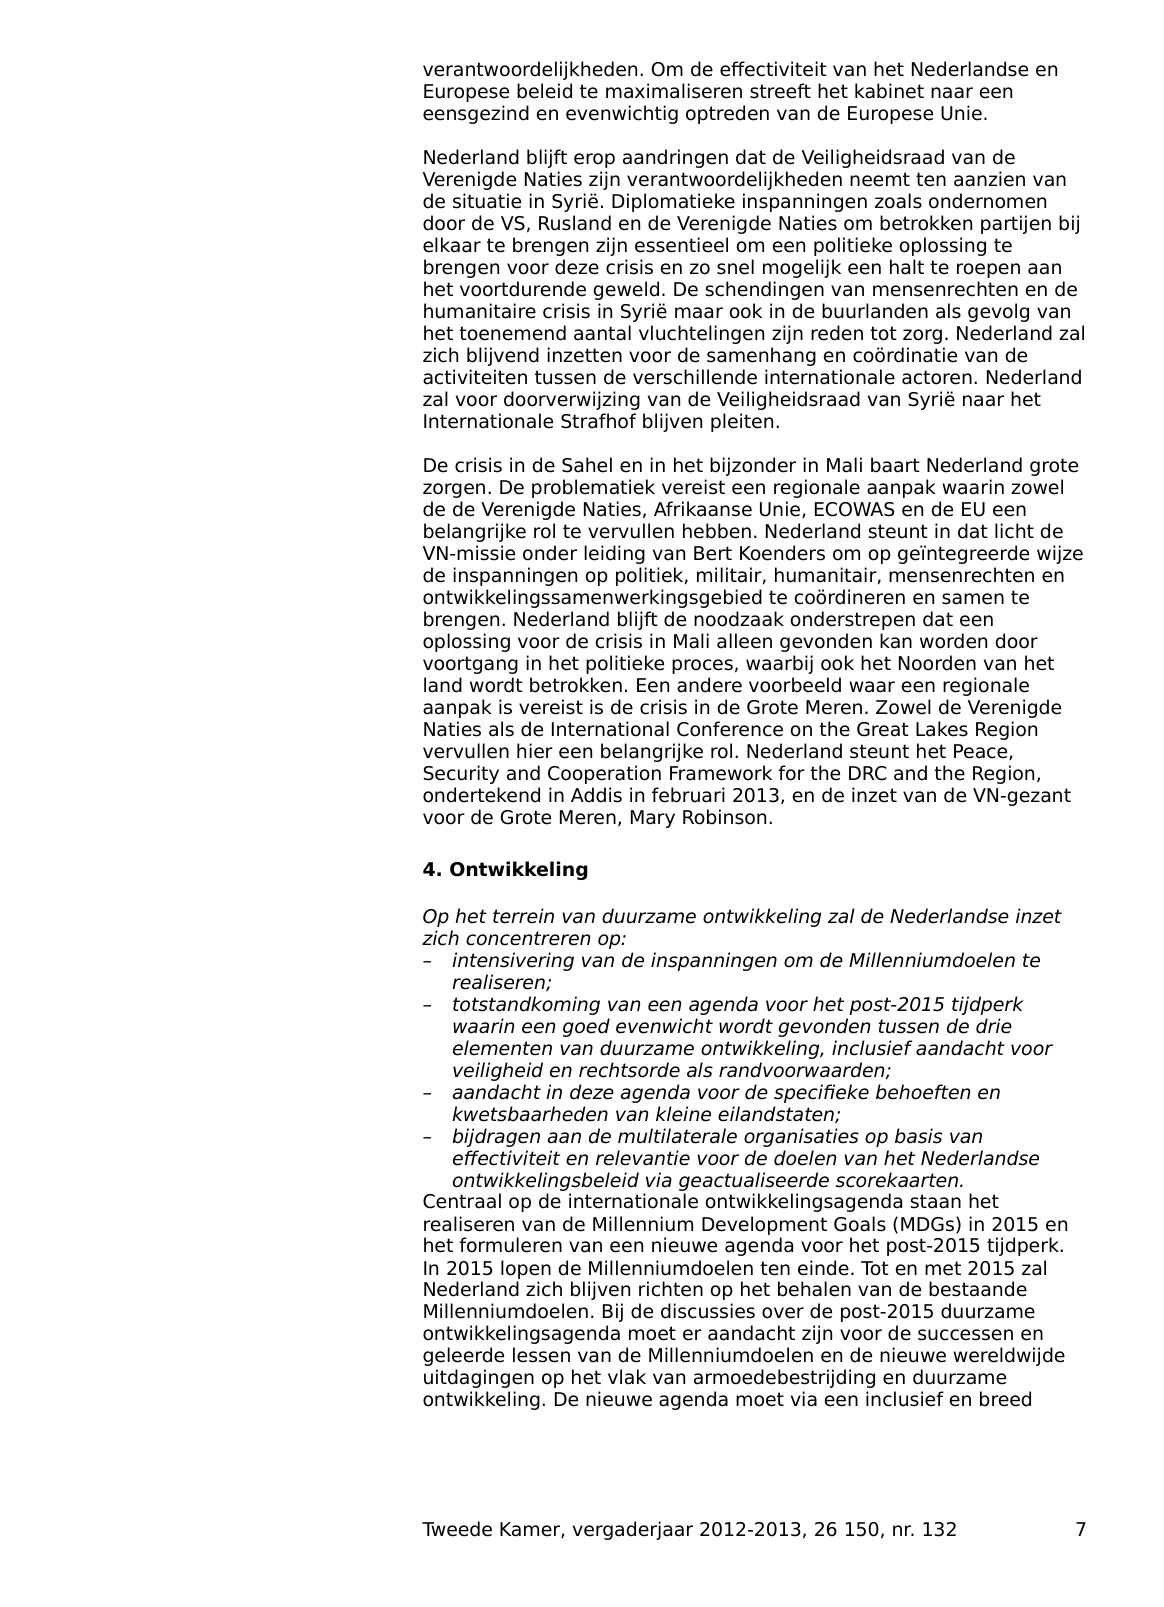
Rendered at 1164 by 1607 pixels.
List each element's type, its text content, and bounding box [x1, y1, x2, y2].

text Centraal op de internationale ontwikkelingsagenda staan het realiseren van de Millennium Development Goals (MDGs) in 2015 en het formuleren van een nieuwe agenda voor het post-2015 tijdperk. In 2015 lopen de Millenniumdoelen ten einde. Tot en met 2015 zal Nederland zich blijven richten op het behalen van de bestaande Millenniumdoelen. Bij de discussies over de post-2015 duurzame ontwikkelingsagenda moet er aandacht zijn voor de successen en geleerde lessen van de Millenniumdoelen en de nieuwe wereldwijde uitdagingen op het vlak van armoedebestrijding en duurzame ontwikkeling. De nieuwe agenda moet via een inclusief en breed [422, 1191, 1087, 1411]
subtitle 4. Ontwikkeling [422, 859, 1087, 881]
text – aandacht in deze agenda voor de specifieke behoeften en kwetsbaarheden van kleine eilandstaten; [422, 1082, 1087, 1126]
text De crisis in de Sahel en in het bijzonder in Mali baart Nederland grote zorgen. De problematiek vereist een regionale aanpak waarin zowel de de Verenigde Naties, Afrikaanse Unie, ECOWAS en de EU een belangrijke rol te vervullen hebben. Nederland steunt in dat licht de VN-missie onder leiding van Bert Koenders om op geïntegreerde wijze de inspanningen op politiek, militair, humanitair, mensenrechten en ontwikkelingssamenwerkingsgebied te coördineren en samen te brengen. Nederland blijft de noodzaak onderstrepen dat een oplossing voor de crisis in Mali alleen gevonden kan worden door voortgang in het politieke proces, waarbij ook het Noorden van het land wordt betrokken. Een andere voorbeeld waar een regionale aanpak is vereist is de crisis in de Grote Meren. Zowel de Verenigde Naties als de International Conference on the Great Lakes Region vervullen hier een belangrijke rol. Nederland steunt het Peace, Security and Cooperation Framework for the DRC and the Region, ondertekend in Addis in februari 2013, en de inzet van de VN-gezant voor de Grote Meren, Mary Robinson. [422, 455, 1087, 829]
text Nederland blijft erop aandringen dat de Veiligheidsraad van de Verenigde Naties zijn verantwoordelijkheden neemt ten aanzien van de situatie in Syrië. Diplomatieke inspanningen zoals ondernomen door de VS, Rusland en de Verenigde Naties om betrokken partijen bij elkaar te brengen zijn essentieel om een politieke oplossing te brengen voor deze crisis en zo snel mogelijk een halt te roepen aan het voortdurende geweld. De schendingen van mensenrechten en de humanitaire crisis in Syrië maar ook in de buurlanden als gevolg van het toenemend aantal vluchtelingen zijn reden tot zorg. Nederland zal zich blijvend inzetten voor de samenhang en coördinatie van de activiteiten tussen de verschillende internationale actoren. Nederland zal voor doorverwijzing van de Veiligheidsraad van Syrië naar het Internationale Strafhof blijven pleiten. [422, 147, 1087, 433]
text – totstandkoming van een agenda voor het post-2015 tijdperk waarin een goed evenwicht wordt gevonden tussen de drie elementen van duurzame ontwikkeling, inclusief aandacht voor veiligheid en rechtsorde als randvoorwaarden; [422, 994, 1087, 1082]
text – bijdragen aan de multilaterale organisaties op basis van effectiviteit en relevantie voor de doelen van het Nederlandse ontwikkelingsbeleid via geactualiseerde scorekaarten. [422, 1126, 1087, 1191]
text – intensivering van de inspanningen om de Millenniumdoelen te realiseren; [422, 950, 1087, 994]
text Op het terrein van duurzame ontwikkeling zal de Nederlandse inzet zich concentreren op: [422, 906, 1087, 950]
text verantwoordelijkheden. Om de effectiviteit van het Nederlandse en Europese beleid te maximaliseren streeft het kabinet naar een eensgezind en evenwichtig optreden van de Europese Unie. [422, 59, 1087, 125]
